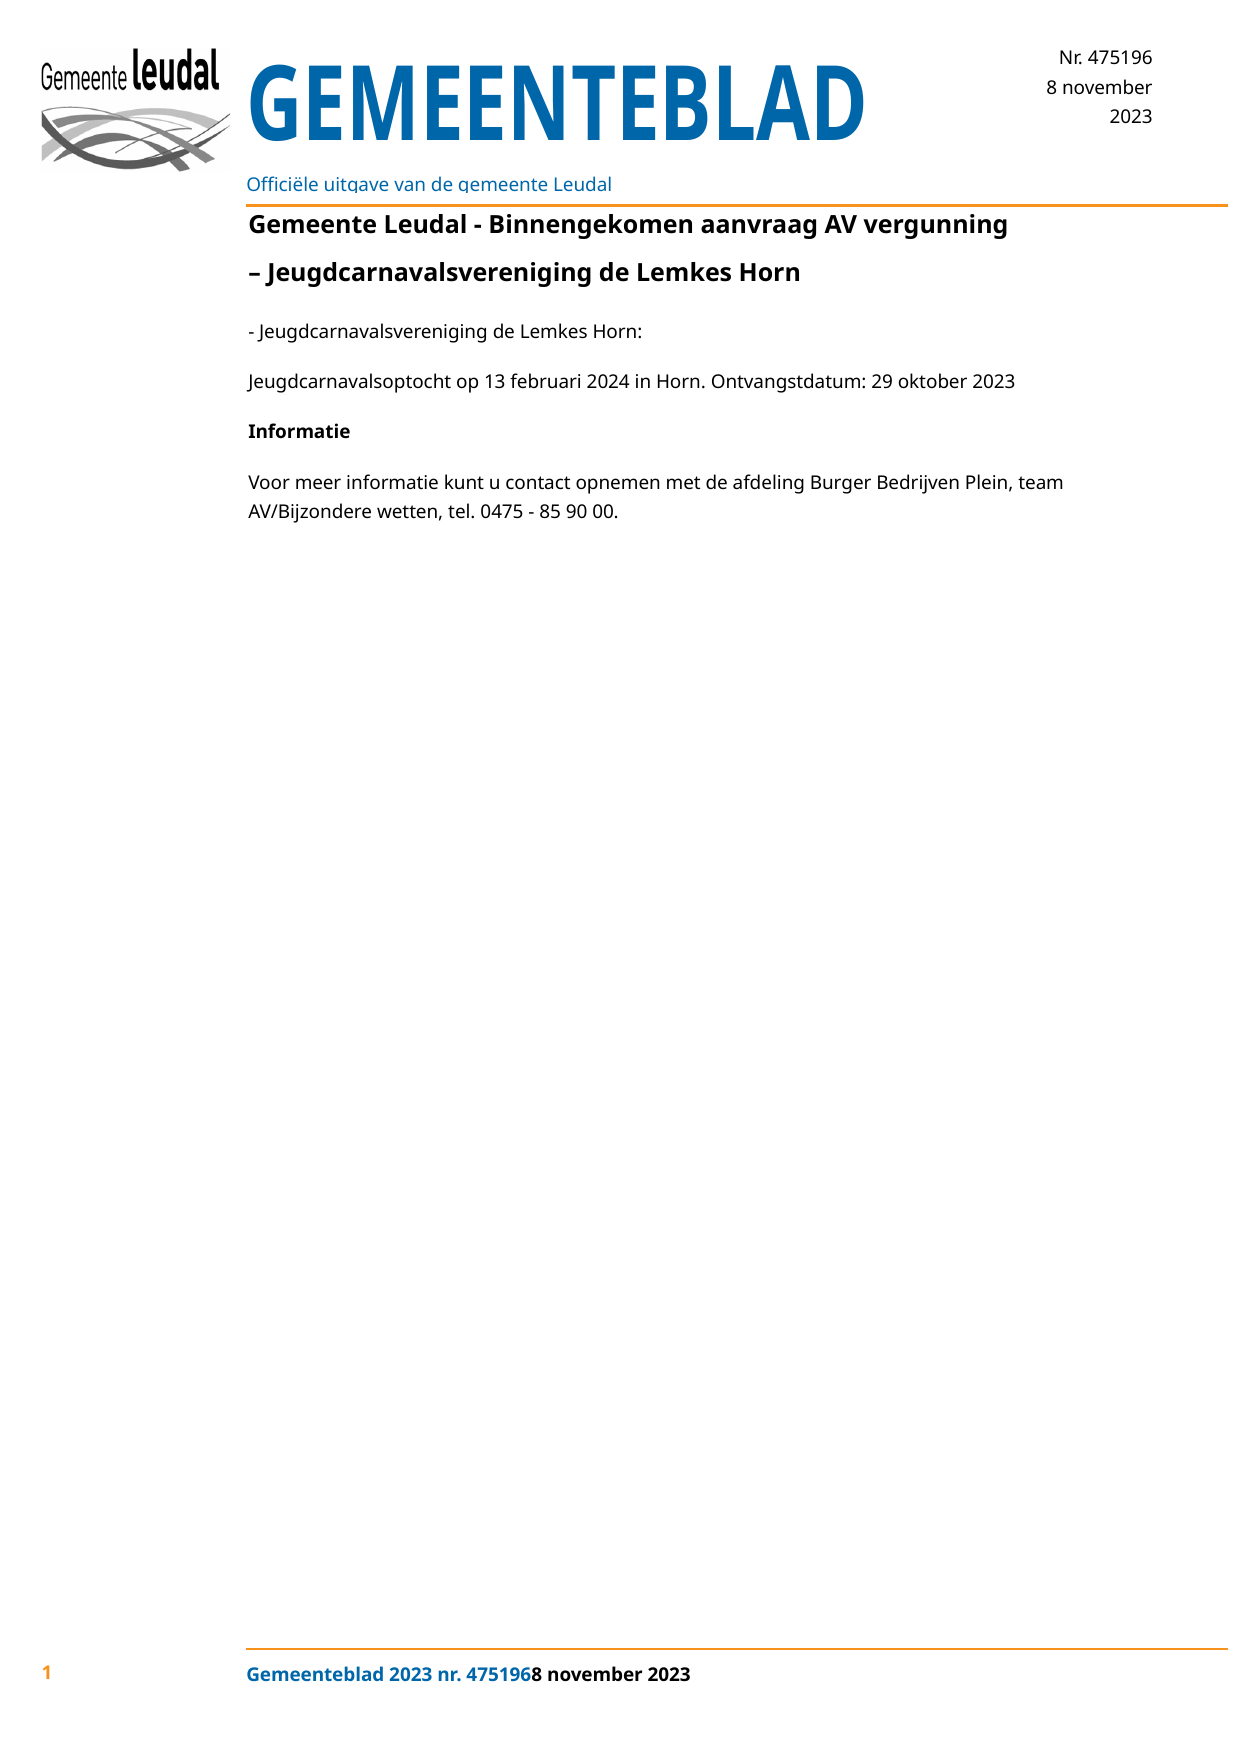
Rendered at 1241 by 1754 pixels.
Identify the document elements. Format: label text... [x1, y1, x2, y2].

text Voor meer informatie kunt u contact opnemen met de afdeling Burger Bedrijven Plein, team AV/Bijzondere wetten, tel. 0475 - 85 90 00. [248, 469, 1152, 524]
picture [41, 47, 231, 172]
text - Jeugdcarnavalsvereniging de Lemkes Horn: [248, 318, 1152, 344]
text Informatie [248, 419, 1152, 444]
text Gemeente Leudal - Binnengekomen aanvraag AV vergunning – Jeugdcarnavalsvereniging de Lemkes Horn [248, 207, 1152, 288]
text Jeugdcarnavalsoptocht op 13 februari 2024 in Horn. Ontvangstdatum: 29 oktober 2023 [248, 368, 1152, 394]
